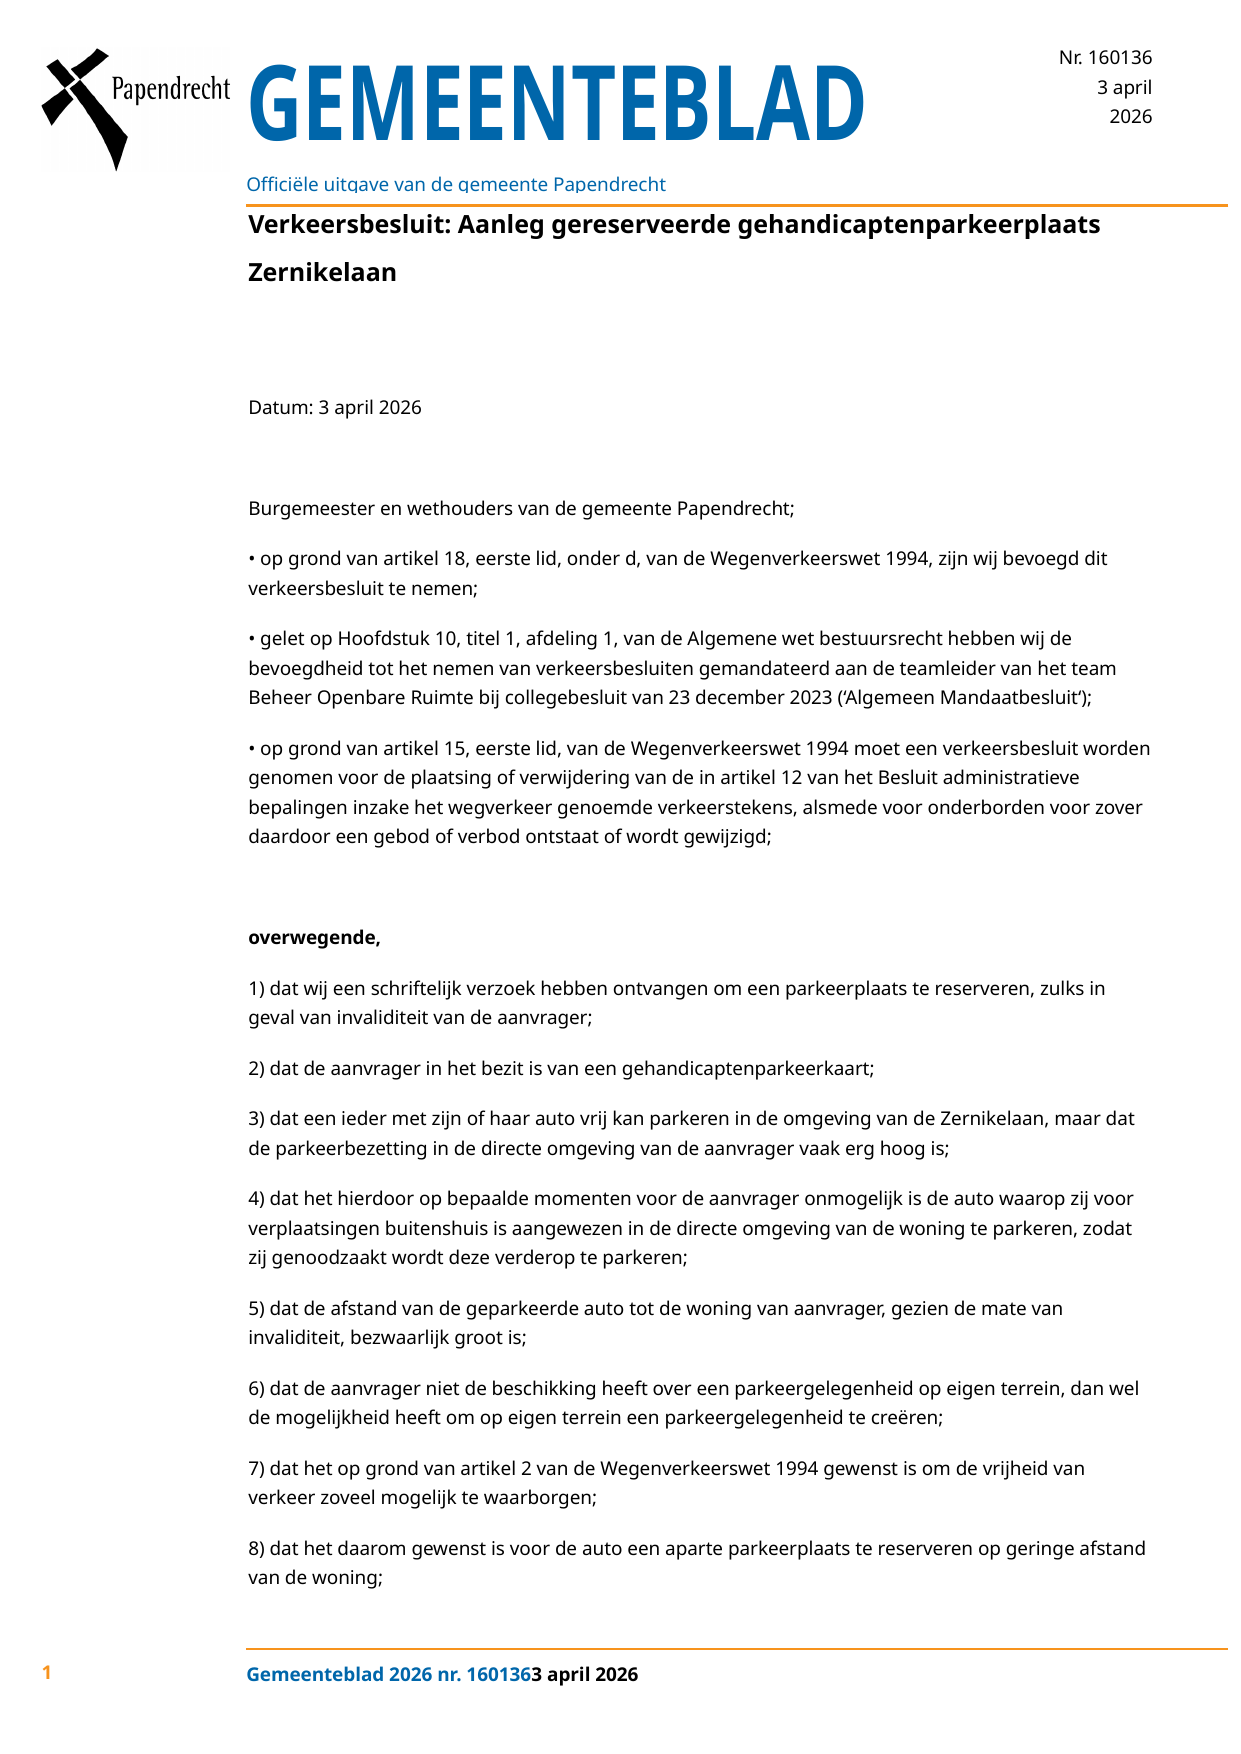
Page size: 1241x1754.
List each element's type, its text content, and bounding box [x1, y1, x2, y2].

text 4) dat het hierdoor op bepaalde momenten voor de aanvrager onmogelijk is de auto waarop zij voor verplaatsingen buitenshuis is aangewezen in de directe omgeving van de woning te parkeren, zodat zij genoodzaakt wordt deze verderop te parkeren; [248, 1185, 1152, 1270]
text • op grond van artikel 15, eerste lid, van de Wegenverkeerswet 1994 moet een verkeersbesluit worden genomen voor de plaatsing of verwijdering van de in artikel 12 van het Besluit administratieve bepalingen inzake het wegverkeer genoemde verkeerstekens, alsmede voor onderborden voor zover daardoor een gebod of verbod ontstaat of wordt gewijzigd; [248, 735, 1152, 849]
text 6) dat de aanvrager niet de beschikking heeft over een parkeergelegenheid op eigen terrein, dan wel de mogelijkheid heeft om op eigen terrein een parkeergelegenheid te creëren; [248, 1375, 1152, 1430]
text 2) dat de aanvrager in het bezit is van een gehandicaptenparkeerkaart; [248, 1055, 1152, 1081]
text 7) dat het op grond van artikel 2 van de Wegenverkeerswet 1994 gewenst is om de vrijheid van verkeer zoveel mogelijk te waarborgen; [248, 1455, 1152, 1510]
text Datum: 3 april 2026 [248, 394, 1152, 420]
text • gelet op Hoofdstuk 10, titel 1, afdeling 1, van de Algemene wet bestuursrecht hebben wij de bevoegdheid tot het nemen van verkeersbesluiten gemandateerd aan de teamleider van het team Beheer Openbare Ruimte bij collegebesluit van 23 december 2023 (‘Algemeen Mandaatbesluit‘); [248, 625, 1152, 710]
text Verkeersbesluit: Aanleg gereserveerde gehandicaptenparkeerplaats Zernikelaan [248, 207, 1152, 288]
text • op grond van artikel 18, eerste lid, onder d, van de Wegenverkeerswet 1994, zijn wij bevoegd dit verkeersbesluit te nemen; [248, 545, 1152, 601]
text overwegende, [248, 924, 1152, 950]
text 8) dat het daarom gewenst is voor de auto een aparte parkeerplaats te reserveren op geringe afstand van de woning; [248, 1535, 1152, 1590]
picture [41, 47, 231, 172]
text 1) dat wij een schriftelijk verzoek hebben ontvangen om een parkeerplaats te reserveren, zulks in geval van invaliditeit van de aanvrager; [248, 975, 1152, 1030]
text Burgemeester en wethouders van de gemeente Papendrecht; [248, 495, 1152, 521]
text 5) dat de afstand van de geparkeerde auto tot de woning van aanvrager, gezien de mate van invaliditeit, bezwaarlijk groot is; [248, 1295, 1152, 1350]
text 3) dat een ieder met zijn of haar auto vrij kan parkeren in de omgeving van de Zernikelaan, maar dat de parkeerbezetting in de directe omgeving van de aanvrager vaak erg hoog is; [248, 1105, 1152, 1161]
